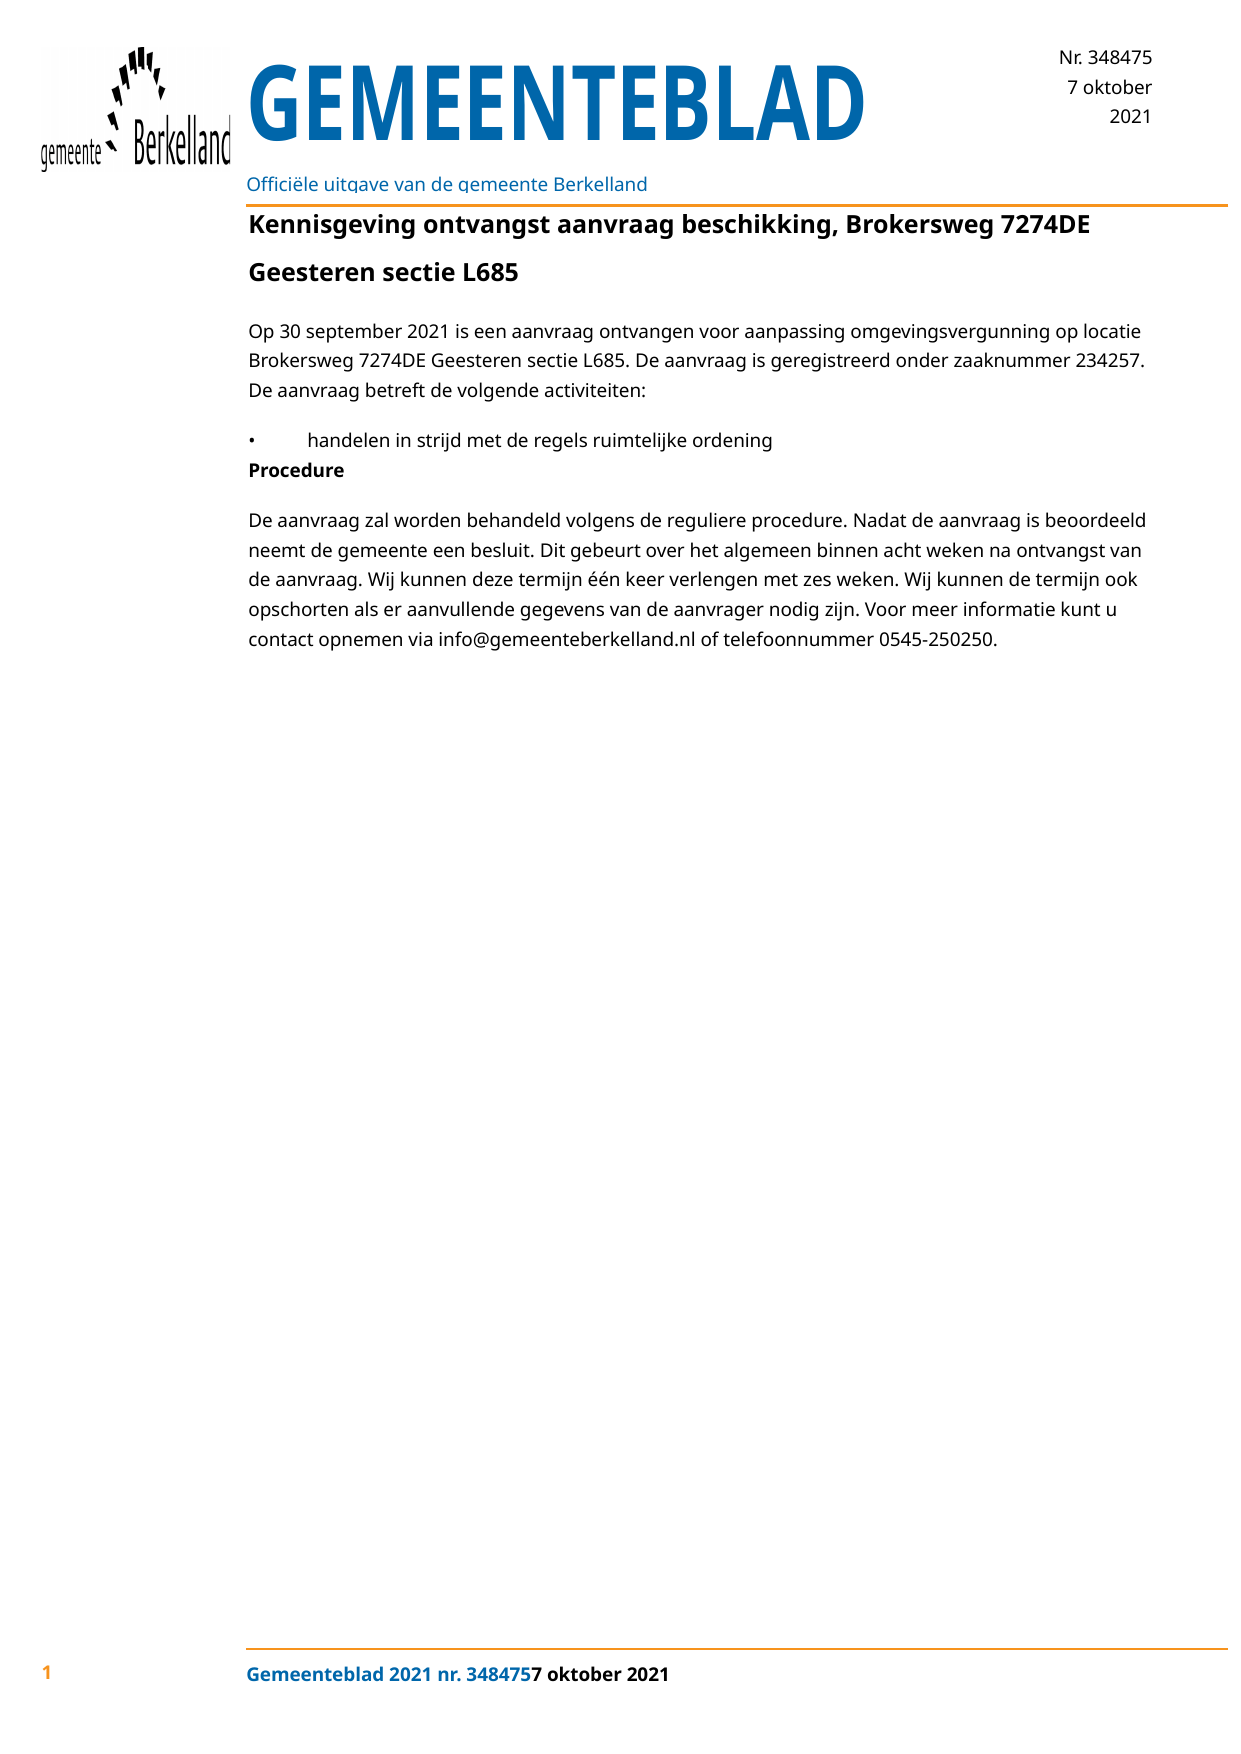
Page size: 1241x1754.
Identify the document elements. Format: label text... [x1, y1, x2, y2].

text Kennisgeving ontvangst aanvraag beschikking, Brokersweg 7274DE Geesteren sectie L685 [248, 207, 1152, 288]
text Op 30 september 2021 is een aanvraag ontvangen voor aanpassing omgevingsvergunning op locatie Brokersweg 7274DE Geesteren sectie L685. De aanvraag is geregistreerd onder zaaknummer 234257. De aanvraag betreft de volgende activiteiten: [248, 318, 1152, 403]
list handelen in strijd met de regels ruimtelijke ordening [248, 427, 1152, 453]
text De aanvraag zal worden behandeld volgens de reguliere procedure. Nadat de aanvraag is beoordeeld neemt de gemeente een besluit. Dit gebeurt over het algemeen binnen acht weken na ontvangst van de aanvraag. Wij kunnen deze termijn één keer verlengen met zes weken. Wij kunnen de termijn ook opschorten als er aanvullende gegevens van de aanvrager nodig zijn. Voor meer informatie kunt u contact opnemen via info@gemeenteberkelland.nl of telefoonnummer 0545-250250. [248, 507, 1152, 652]
picture [41, 47, 231, 172]
text Procedure [248, 457, 1152, 483]
